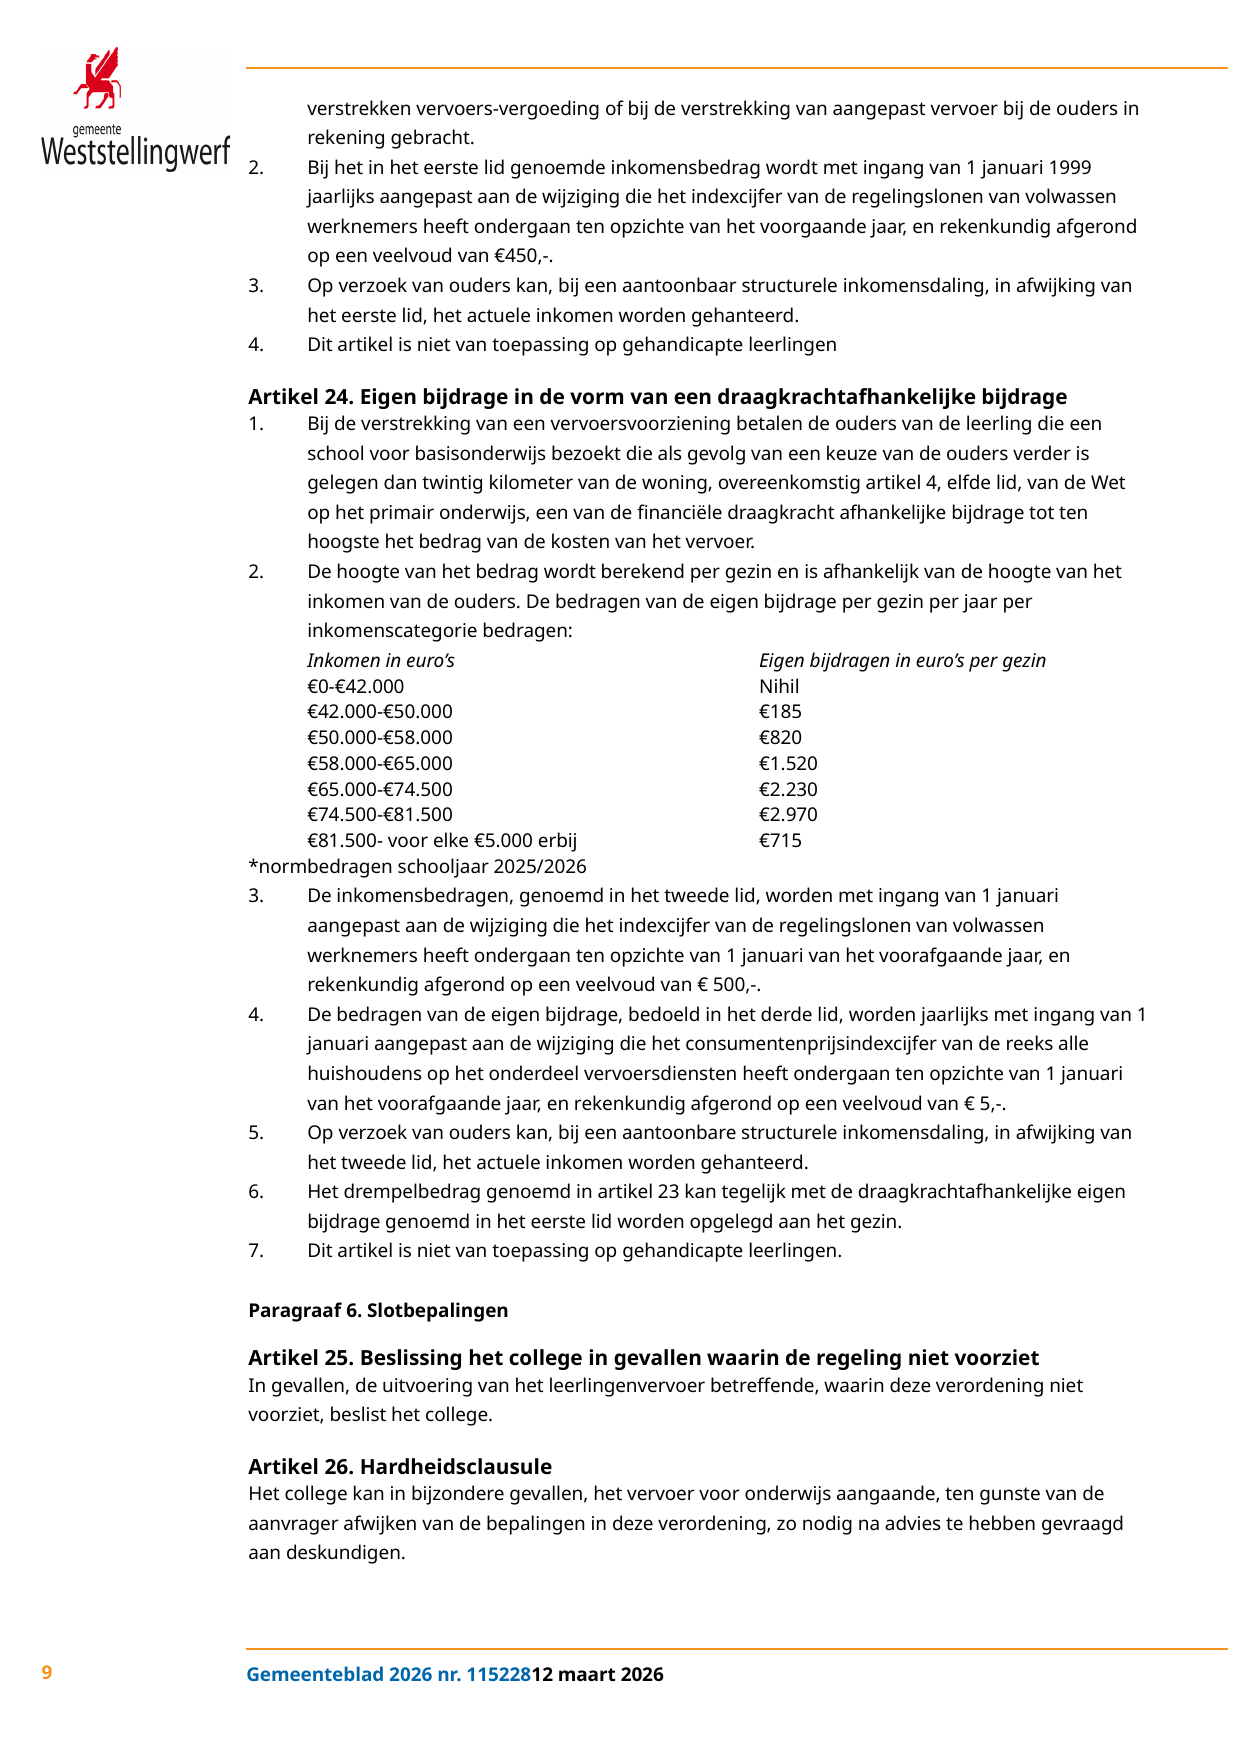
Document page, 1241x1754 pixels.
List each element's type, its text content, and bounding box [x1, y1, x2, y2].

table_cell €81.500- voor elke €5.000 erbij [307, 827, 759, 853]
table_cell €65.000-€74.500 [307, 776, 759, 801]
text *normbedragen schooljaar 2025/2026 [248, 853, 1152, 879]
text Artikel 26. Hardheidsclausule [248, 1452, 1152, 1480]
table_cell €2.230 [759, 776, 1211, 801]
table_header Inkomen in euro’s [307, 647, 759, 673]
table_cell €715 [759, 827, 1211, 853]
table_cell €42.000-€50.000 [307, 699, 759, 724]
text Artikel 25. Beslissing het college in gevallen waarin de regeling niet voorziet [248, 1343, 1152, 1372]
table_cell €74.500-€81.500 [307, 801, 759, 827]
text Artikel 24. Eigen bijdrage in de vorm van een draagkrachtafhankelijke bijdrage [248, 382, 1152, 410]
picture [41, 47, 231, 172]
list De bedragen van de eigen bijdrage, bedoeld in het derde lid, worden jaarlijks met ingang van 1 januari aangepast aan de wijziging die het consumentenprijsindexcijfer van de reeks alle huishoudens op het onderdeel vervoersdiensten heeft ondergaan ten opzichte van 1 januari van het voorafgaande jaar, en rekenkundig afgerond op een veelvoud van € 5,-. [248, 1001, 1152, 1115]
text In gevallen, de uitvoering van het leerlingenvervoer betreffende, waarin deze verordening niet voorziet, beslist het college. [248, 1372, 1152, 1427]
list De inkomensbedragen, genoemd in het tweede lid, worden met ingang van 1 januari aangepast aan de wijziging die het indexcijfer van de regelingslonen van volwassen werknemers heeft ondergaan ten opzichte van 1 januari van het voorafgaande jaar, en rekenkundig afgerond op een veelvoud van € 500,-. [248, 883, 1152, 997]
list Dit artikel is niet van toepassing op gehandicapte leerlingen [248, 331, 1152, 357]
table_cell €58.000-€65.000 [307, 750, 759, 776]
table_header Eigen bijdragen in euro’s per gezin [759, 647, 1211, 673]
table_cell €185 [759, 699, 1211, 724]
text Paragraaf 6. Slotbepalingen [248, 1297, 1152, 1322]
list Bij de verstrekking van een vervoersvoorziening betalen de ouders van de leerling die een school voor basisonderwijs bezoekt die als gevolg van een keuze van de ouders verder is gelegen dan twintig kilometer van de woning, overeenkomstig artikel 4, elfde lid, van de Wet op het primair onderwijs, een van de financiële draagkracht afhankelijke bijdrage tot ten hoogste het bedrag van de kosten van het vervoer. [248, 410, 1152, 554]
table_cell €2.970 [759, 801, 1211, 827]
table_cell Nihil [759, 673, 1211, 698]
list Bij het in het eerste lid genoemde inkomensbedrag wordt met ingang van 1 januari 1999 jaarlijks aangepast aan de wijziging die het indexcijfer van de regelingslonen van volwassen werknemers heeft ondergaan ten opzichte van het voorgaande jaar, en rekenkundig afgerond op een veelvoud van €450,-. [248, 154, 1152, 268]
list Dit artikel is niet van toepassing op gehandicapte leerlingen. [248, 1238, 1152, 1263]
table_cell €820 [759, 724, 1211, 750]
table_cell €50.000-€58.000 [307, 724, 759, 750]
text Het college kan in bijzondere gevallen, het vervoer voor onderwijs aangaande, ten gunste van de aanvrager afwijken van de bepalingen in deze verordening, zo nodig na advies te hebben gevraagd aan deskundigen. [248, 1480, 1152, 1565]
list verstrekken vervoers-vergoeding of bij de verstrekking van aangepast vervoer bij de ouders in rekening gebracht. [248, 95, 1152, 150]
table_cell €1.520 [759, 750, 1211, 776]
list Op verzoek van ouders kan, bij een aantoonbare structurele inkomensdaling, in afwijking van het tweede lid, het actuele inkomen worden gehanteerd. [248, 1119, 1152, 1174]
list De hoogte van het bedrag wordt berekend per gezin en is afhankelijk van de hoogte van het inkomen van de ouders. De bedragen van de eigen bijdrage per gezin per jaar per inkomenscategorie bedragen: [248, 558, 1152, 643]
table_cell €0-€42.000 [307, 673, 759, 698]
list Het drempelbedrag genoemd in artikel 23 kan tegelijk met de draagkrachtafhankelijke eigen bijdrage genoemd in het eerste lid worden opgelegd aan het gezin. [248, 1178, 1152, 1234]
list Op verzoek van ouders kan, bij een aantoonbaar structurele inkomensdaling, in afwijking van het eerste lid, het actuele inkomen worden gehanteerd. [248, 272, 1152, 328]
